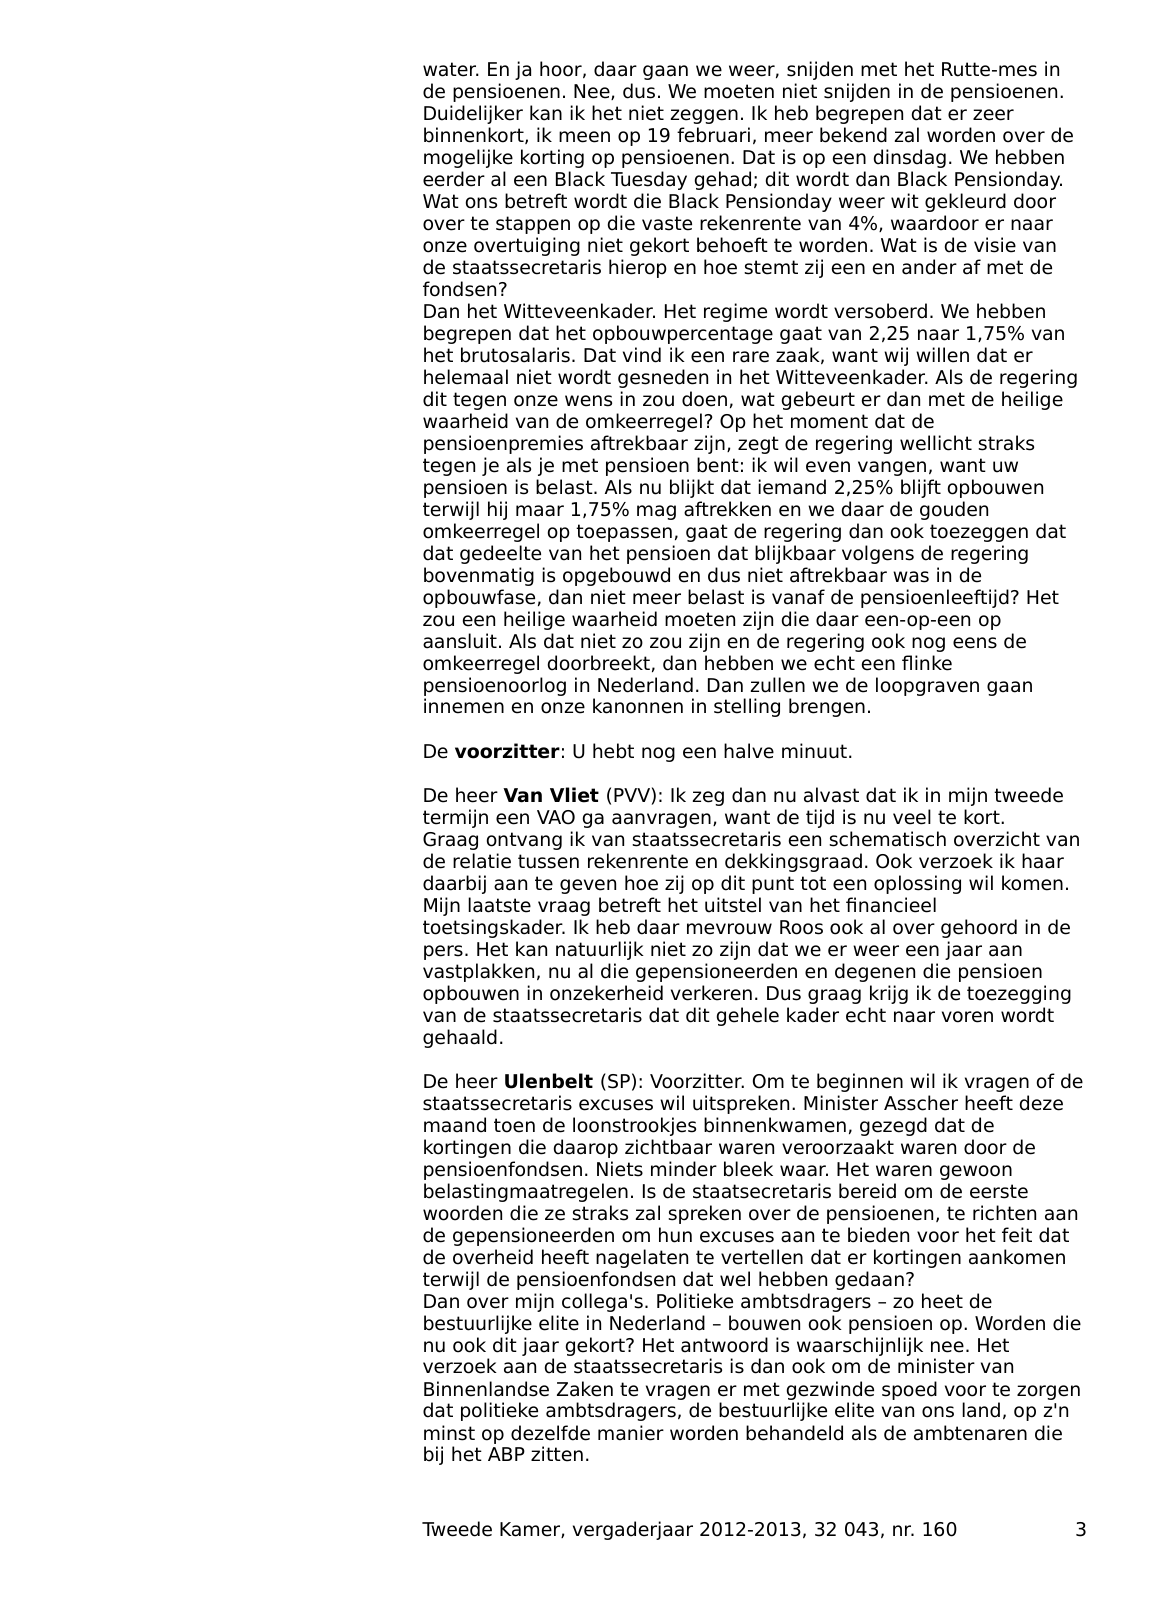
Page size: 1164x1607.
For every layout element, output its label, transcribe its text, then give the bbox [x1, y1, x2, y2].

text De voorzitter: U hebt nog een halve minuut. [422, 741, 1087, 763]
text water. En ja hoor, daar gaan we weer, snijden met het Rutte-mes in de pensioenen. Nee, dus. We moeten niet snijden in de pensioenen. Duidelijker kan ik het niet zeggen. Ik heb begrepen dat er zeer binnenkort, ik meen op 19 februari, meer bekend zal worden over de mogelijke korting op pensioenen. Dat is op een dinsdag. We hebben eerder al een Black Tuesday gehad; dit wordt dan Black Pensionday. Wat ons betreft wordt die Black Pensionday weer wit gekleurd door over te stappen op die vaste rekenrente van 4%, waardoor er naar onze overtuiging niet gekort behoeft te worden. Wat is de visie van de staatssecretaris hierop en hoe stemt zij een en ander af met de fondsen? [422, 59, 1087, 301]
text Mijn laatste vraag betreft het uitstel van het financieel toetsingskader. Ik heb daar mevrouw Roos ook al over gehoord in de pers. Het kan natuurlijk niet zo zijn dat we er weer een jaar aan vastplakken, nu al die gepensioneerden en degenen die pensioen opbouwen in onzekerheid verkeren. Dus graag krijg ik de toezegging van de staatssecretaris dat dit gehele kader echt naar voren wordt gehaald. [422, 895, 1087, 1048]
text Dan over mijn collega's. Politieke ambtsdragers – zo heet de bestuurlijke elite in Nederland – bouwen ook pensioen op. Worden die nu ook dit jaar gekort? Het antwoord is waarschijnlijk nee. Het verzoek aan de staatssecretaris is dan ook om de minister van Binnenlandse Zaken te vragen er met gezwinde spoed voor te zorgen dat politieke ambtsdragers, de bestuurlijke elite van ons land, op z'n minst op dezelfde manier worden behandeld als de ambtenaren die bij het ABP zitten. [422, 1291, 1087, 1466]
text Dan het Witteveenkader. Het regime wordt versoberd. We hebben begrepen dat het opbouwpercentage gaat van 2,25 naar 1,75% van het brutosalaris. Dat vind ik een rare zaak, want wij willen dat er helemaal niet wordt gesneden in het Witteveenkader. Als de regering dit tegen onze wens in zou doen, wat gebeurt er dan met de heilige waarheid van de omkeerregel? Op het moment dat de pensioenpremies aftrekbaar zijn, zegt de regering wellicht straks tegen je als je met pensioen bent: ik wil even vangen, want uw pensioen is belast. Als nu blijkt dat iemand 2,25% blijft opbouwen terwijl hij maar 1,75% mag aftrekken en we daar de gouden omkeerregel op toepassen, gaat de regering dan ook toezeggen dat dat gedeelte van het pensioen dat blijkbaar volgens de regering bovenmatig is opgebouwd en dus niet aftrekbaar was in de opbouwfase, dan niet meer belast is vanaf de pensioenleeftijd? Het zou een heilige waarheid moeten zijn die daar een-op-een op aansluit. Als dat niet zo zou zijn en de regering ook nog eens de omkeerregel doorbreekt, dan hebben we echt een flinke pensioenoorlog in Nederland. Dan zullen we de loopgraven gaan innemen en onze kanonnen in stelling brengen. [422, 301, 1087, 718]
text De heer Ulenbelt (SP): Voorzitter. Om te beginnen wil ik vragen of de staatssecretaris excuses wil uitspreken. Minister Asscher heeft deze maand toen de loonstrookjes binnenkwamen, gezegd dat de kortingen die daarop zichtbaar waren veroorzaakt waren door de pensioenfondsen. Niets minder bleek waar. Het waren gewoon belastingmaatregelen. Is de staatsecretaris bereid om de eerste woorden die ze straks zal spreken over de pensioenen, te richten aan de gepensioneerden om hun excuses aan te bieden voor het feit dat de overheid heeft nagelaten te vertellen dat er kortingen aankomen terwijl de pensioenfondsen dat wel hebben gedaan? [422, 1071, 1087, 1291]
text De heer Van Vliet (PVV): Ik zeg dan nu alvast dat ik in mijn tweede termijn een VAO ga aanvragen, want de tijd is nu veel te kort. [422, 785, 1087, 829]
text Graag ontvang ik van staatssecretaris een schematisch overzicht van de relatie tussen rekenrente en dekkingsgraad. Ook verzoek ik haar daarbij aan te geven hoe zij op dit punt tot een oplossing wil komen. [422, 829, 1087, 895]
